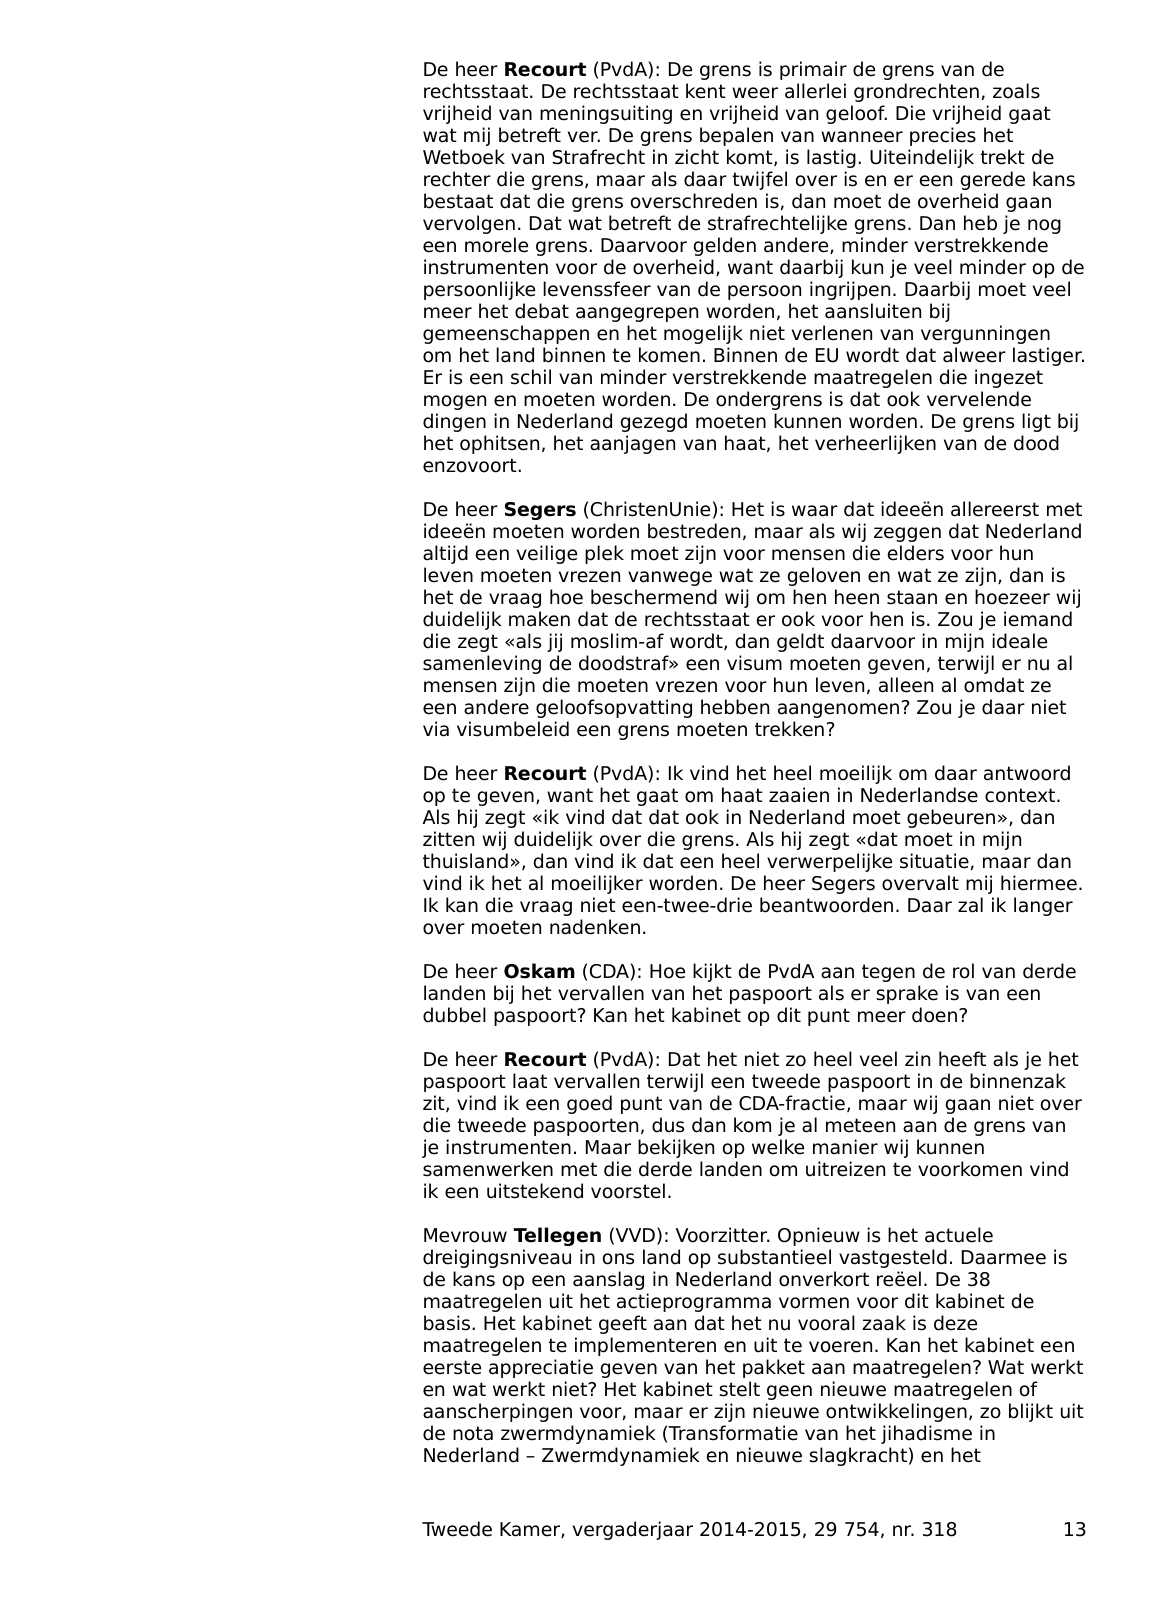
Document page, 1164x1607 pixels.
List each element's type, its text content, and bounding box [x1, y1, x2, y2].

text De heer Oskam (CDA): Hoe kijkt de PvdA aan tegen de rol van derde landen bij het vervallen van het paspoort als er sprake is van een dubbel paspoort? Kan het kabinet op dit punt meer doen? [422, 961, 1087, 1027]
text Mevrouw Tellegen (VVD): Voorzitter. Opnieuw is het actuele dreigingsniveau in ons land op substantieel vastgesteld. Daarmee is de kans op een aanslag in Nederland onverkort reëel. De 38 maatregelen uit het actieprogramma vormen voor dit kabinet de basis. Het kabinet geeft aan dat het nu vooral zaak is deze maatregelen te implementeren en uit te voeren. Kan het kabinet een eerste appreciatie geven van het pakket aan maatregelen? Wat werkt en wat werkt niet? Het kabinet stelt geen nieuwe maatregelen of aanscherpingen voor, maar er zijn nieuwe ontwikkelingen, zo blijkt uit de nota zwermdynamiek (Transformatie van het jihadisme in Nederland – Zwermdynamiek en nieuwe slagkracht) en het [422, 1225, 1087, 1467]
text De heer Recourt (PvdA): Dat het niet zo heel veel zin heeft als je het paspoort laat vervallen terwijl een tweede paspoort in de binnenzak zit, vind ik een goed punt van de CDA-fractie, maar wij gaan niet over die tweede paspoorten, dus dan kom je al meteen aan de grens van je instrumenten. Maar bekijken op welke manier wij kunnen samenwerken met die derde landen om uitreizen te voorkomen vind ik een uitstekend voorstel. [422, 1049, 1087, 1203]
text De heer Recourt (PvdA): De grens is primair de grens van de rechtsstaat. De rechtsstaat kent weer allerlei grondrechten, zoals vrijheid van meningsuiting en vrijheid van geloof. Die vrijheid gaat wat mij betreft ver. De grens bepalen van wanneer precies het Wetboek van Strafrecht in zicht komt, is lastig. Uiteindelijk trekt de rechter die grens, maar als daar twijfel over is en er een gerede kans bestaat dat die grens overschreden is, dan moet de overheid gaan vervolgen. Dat wat betreft de strafrechtelijke grens. Dan heb je nog een morele grens. Daarvoor gelden andere, minder verstrekkende instrumenten voor de overheid, want daarbij kun je veel minder op de persoonlijke levenssfeer van de persoon ingrijpen. Daarbij moet veel meer het debat aangegrepen worden, het aansluiten bij gemeenschappen en het mogelijk niet verlenen van vergunningen om het land binnen te komen. Binnen de EU wordt dat alweer lastiger. Er is een schil van minder verstrekkende maatregelen die ingezet mogen en moeten worden. De ondergrens is dat ook vervelende dingen in Nederland gezegd moeten kunnen worden. De grens ligt bij het ophitsen, het aanjagen van haat, het verheerlijken van de dood enzovoort. [422, 59, 1087, 477]
text De heer Recourt (PvdA): Ik vind het heel moeilijk om daar antwoord op te geven, want het gaat om haat zaaien in Nederlandse context. Als hij zegt «ik vind dat dat ook in Nederland moet gebeuren», dan zitten wij duidelijk over die grens. Als hij zegt «dat moet in mijn thuisland», dan vind ik dat een heel verwerpelijke situatie, maar dan vind ik het al moeilijker worden. De heer Segers overvalt mij hiermee. Ik kan die vraag niet een-twee-drie beantwoorden. Daar zal ik langer over moeten nadenken. [422, 763, 1087, 939]
text De heer Segers (ChristenUnie): Het is waar dat ideeën allereerst met ideeën moeten worden bestreden, maar als wij zeggen dat Nederland altijd een veilige plek moet zijn voor mensen die elders voor hun leven moeten vrezen vanwege wat ze geloven en wat ze zijn, dan is het de vraag hoe beschermend wij om hen heen staan en hoezeer wij duidelijk maken dat de rechtsstaat er ook voor hen is. Zou je iemand die zegt «als jij moslim-af wordt, dan geldt daarvoor in mijn ideale samenleving de doodstraf» een visum moeten geven, terwijl er nu al mensen zijn die moeten vrezen voor hun leven, alleen al omdat ze een andere geloofsopvatting hebben aangenomen? Zou je daar niet via visumbeleid een grens moeten trekken? [422, 499, 1087, 741]
